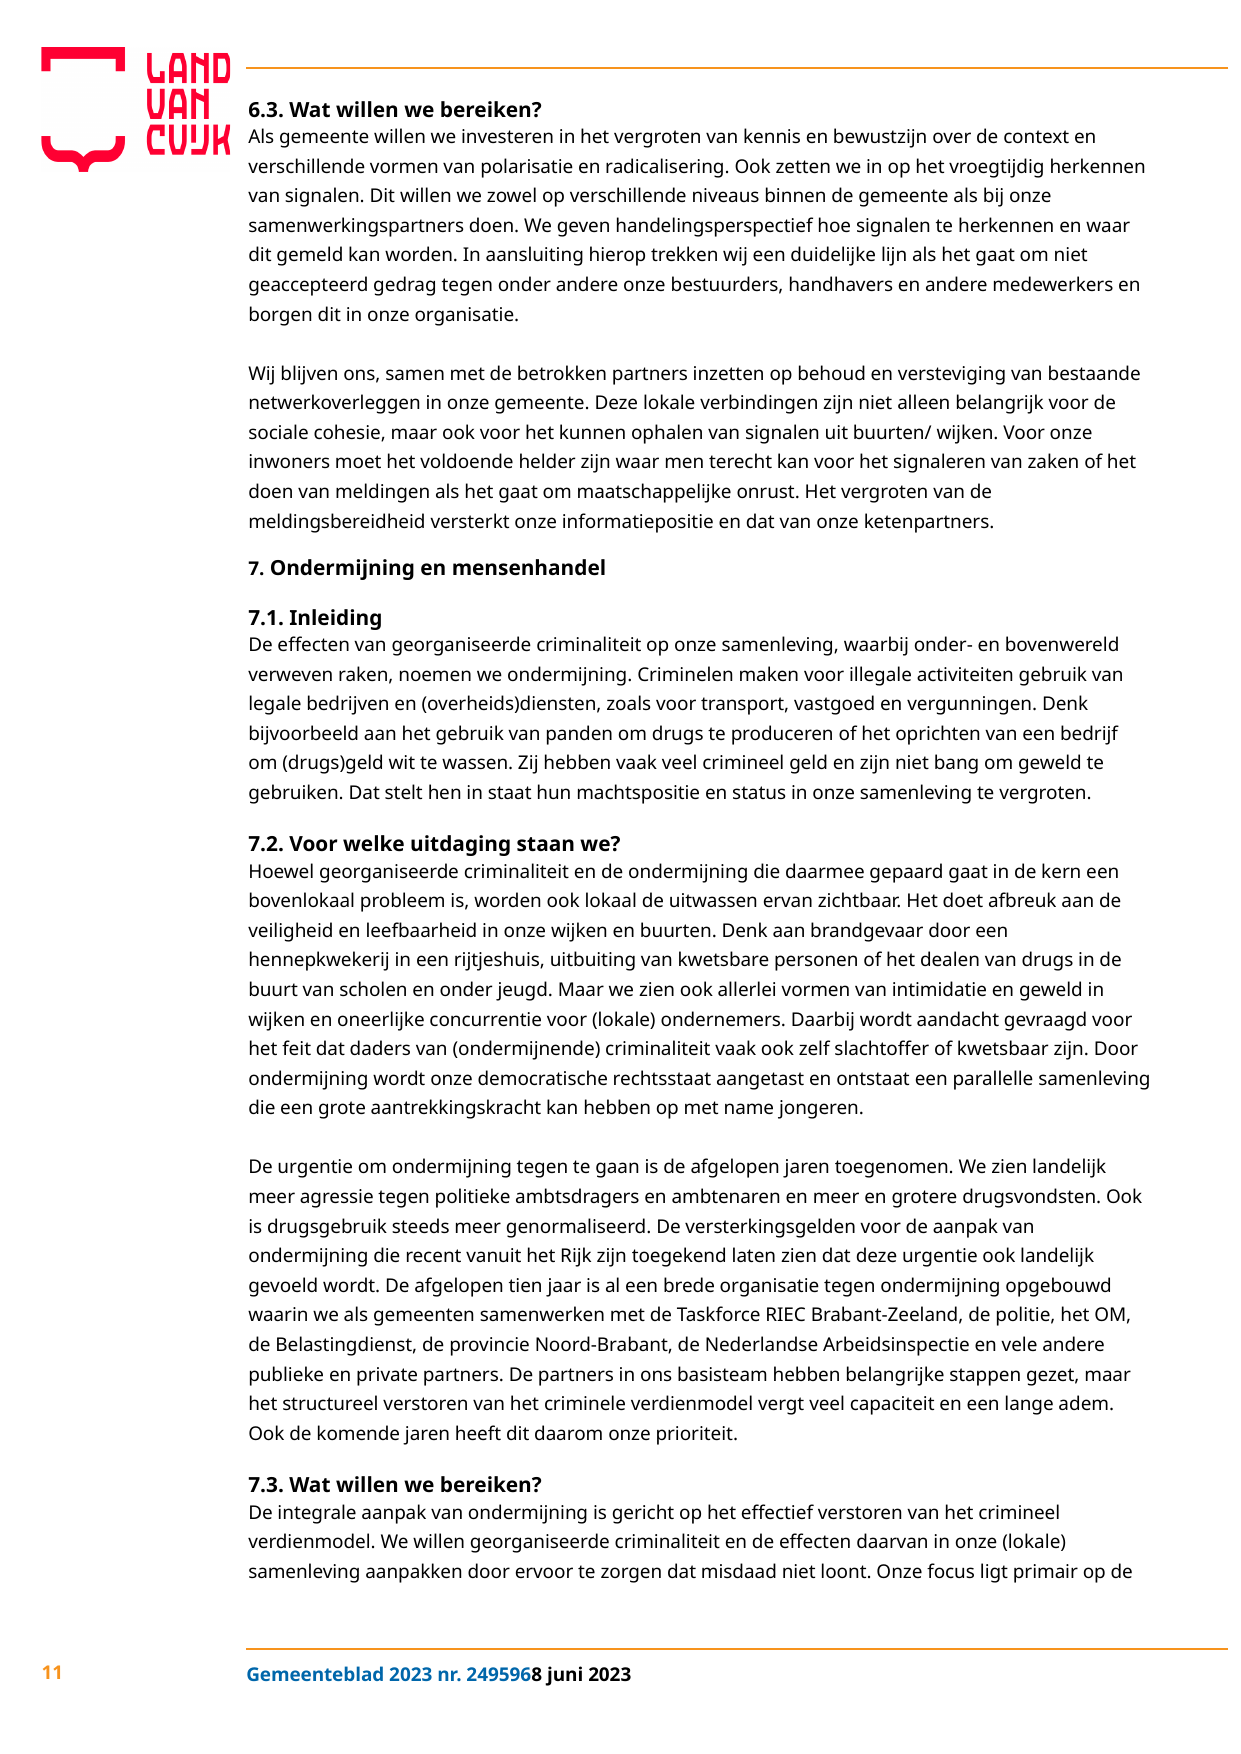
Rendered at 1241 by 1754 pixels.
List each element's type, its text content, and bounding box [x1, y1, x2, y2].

text Als gemeente willen we investeren in het vergroten van kennis en bewustzijn over de context en verschillende vormen van polarisatie en radicalisering. Ook zetten we in op het vroegtijdig herkennen van signalen. Dit willen we zowel op verschillende niveaus binnen de gemeente als bij onze samenwerkingspartners doen. We geven handelingsperspectief hoe signalen te herkennen en waar dit gemeld kan worden. In aansluiting hierop trekken wij een duidelijke lijn als het gaat om niet geaccepteerd gedrag tegen onder andere onze bestuurders, handhavers en andere medewerkers en borgen dit in onze organisatie. [248, 123, 1152, 326]
text 7.2. Voor welke uitdaging staan we? [248, 829, 1152, 858]
text De urgentie om ondermijning tegen te gaan is de afgelopen jaren toegenomen. We zien landelijk meer agressie tegen politieke ambtsdragers en ambtenaren en meer en grotere drugsvondsten. Ook is drugsgebruik steeds meer genormaliseerd. De versterkingsgelden voor de aanpak van ondermijning die recent vanuit het Rijk zijn toegekend laten zien dat deze urgentie ook landelijk gevoeld wordt. De afgelopen tien jaar is al een brede organisatie tegen ondermijning opgebouwd waarin we als gemeenten samenwerken met de Taskforce RIEC Brabant-Zeeland, de politie, het OM, de Belastingdienst, de provincie Noord-Brabant, de Nederlandse Arbeidsinspectie en vele andere publieke en private partners. De partners in ons basisteam hebben belangrijke stappen gezet, maar het structureel verstoren van het criminele verdienmodel vergt veel capaciteit en een lange adem. Ook de komende jaren heeft dit daarom onze prioriteit. [248, 1154, 1152, 1446]
text De effecten van georganiseerde criminaliteit op onze samenleving, waarbij onder- en bovenwereld verweven raken, noemen we ondermijning. Criminelen maken voor illegale activiteiten gebruik van legale bedrijven en (overheids)diensten, zoals voor transport, vastgoed en vergunningen. Denk bijvoorbeeld aan het gebruik van panden om drugs te produceren of het oprichten van een bedrijf om (drugs)geld wit te wassen. Zij hebben vaak veel crimineel geld en zijn niet bang om geweld te gebruiken. Dat stelt hen in staat hun machtspositie en status in onze samenleving te vergroten. [248, 631, 1152, 805]
text 7.3. Wat willen we bereiken? [248, 1470, 1152, 1499]
picture [41, 47, 231, 172]
text Wij blijven ons, samen met de betrokken partners inzetten op behoud en versteviging van bestaande netwerkoverleggen in onze gemeente. Deze lokale verbindingen zijn niet alleen belangrijk voor de sociale cohesie, maar ook voor het kunnen ophalen van signalen uit buurten/ wijken. Voor onze inwoners moet het voldoende helder zijn waar men terecht kan voor het signaleren van zaken of het doen van meldingen als het gaat om maatschappelijke onrust. Het vergroten van de meldingsbereidheid versterkt onze informatiepositie en dat van onze ketenpartners. [248, 360, 1152, 533]
text Hoewel georganiseerde criminaliteit en de ondermijning die daarmee gepaard gaat in de kern een bovenlokaal probleem is, worden ook lokaal de uitwassen ervan zichtbaar. Het doet afbreuk aan de veiligheid en leefbaarheid in onze wijken en buurten. Denk aan brandgevaar door een hennepkwekerij in een rijtjeshuis, uitbuiting van kwetsbare personen of het dealen van drugs in de buurt van scholen en onder jeugd. Maar we zien ook allerlei vormen van intimidatie en geweld in wijken en oneerlijke concurrentie voor (lokale) ondernemers. Daarbij wordt aandacht gevraagd voor het feit dat daders van (ondermijnende) criminaliteit vaak ook zelf slachtoffer of kwetsbaar zijn. Door ondermijning wordt onze democratische rechtsstaat aangetast en ontstaat een parallelle samenleving die een grote aantrekkingskracht kan hebben op met name jongeren. [248, 858, 1152, 1120]
text De integrale aanpak van ondermijning is gericht op het effectief verstoren van het crimineel verdienmodel. We willen georganiseerde criminaliteit en de effecten daarvan in onze (lokale) samenleving aanpakken door ervoor te zorgen dat misdaad niet loont. Onze focus ligt primair op de [248, 1499, 1152, 1584]
text 7.1. Inleiding [248, 603, 1152, 631]
text 6.3. Wat willen we bereiken? [248, 95, 1152, 123]
text 7. Ondermijning en mensenhandel [248, 553, 1152, 582]
